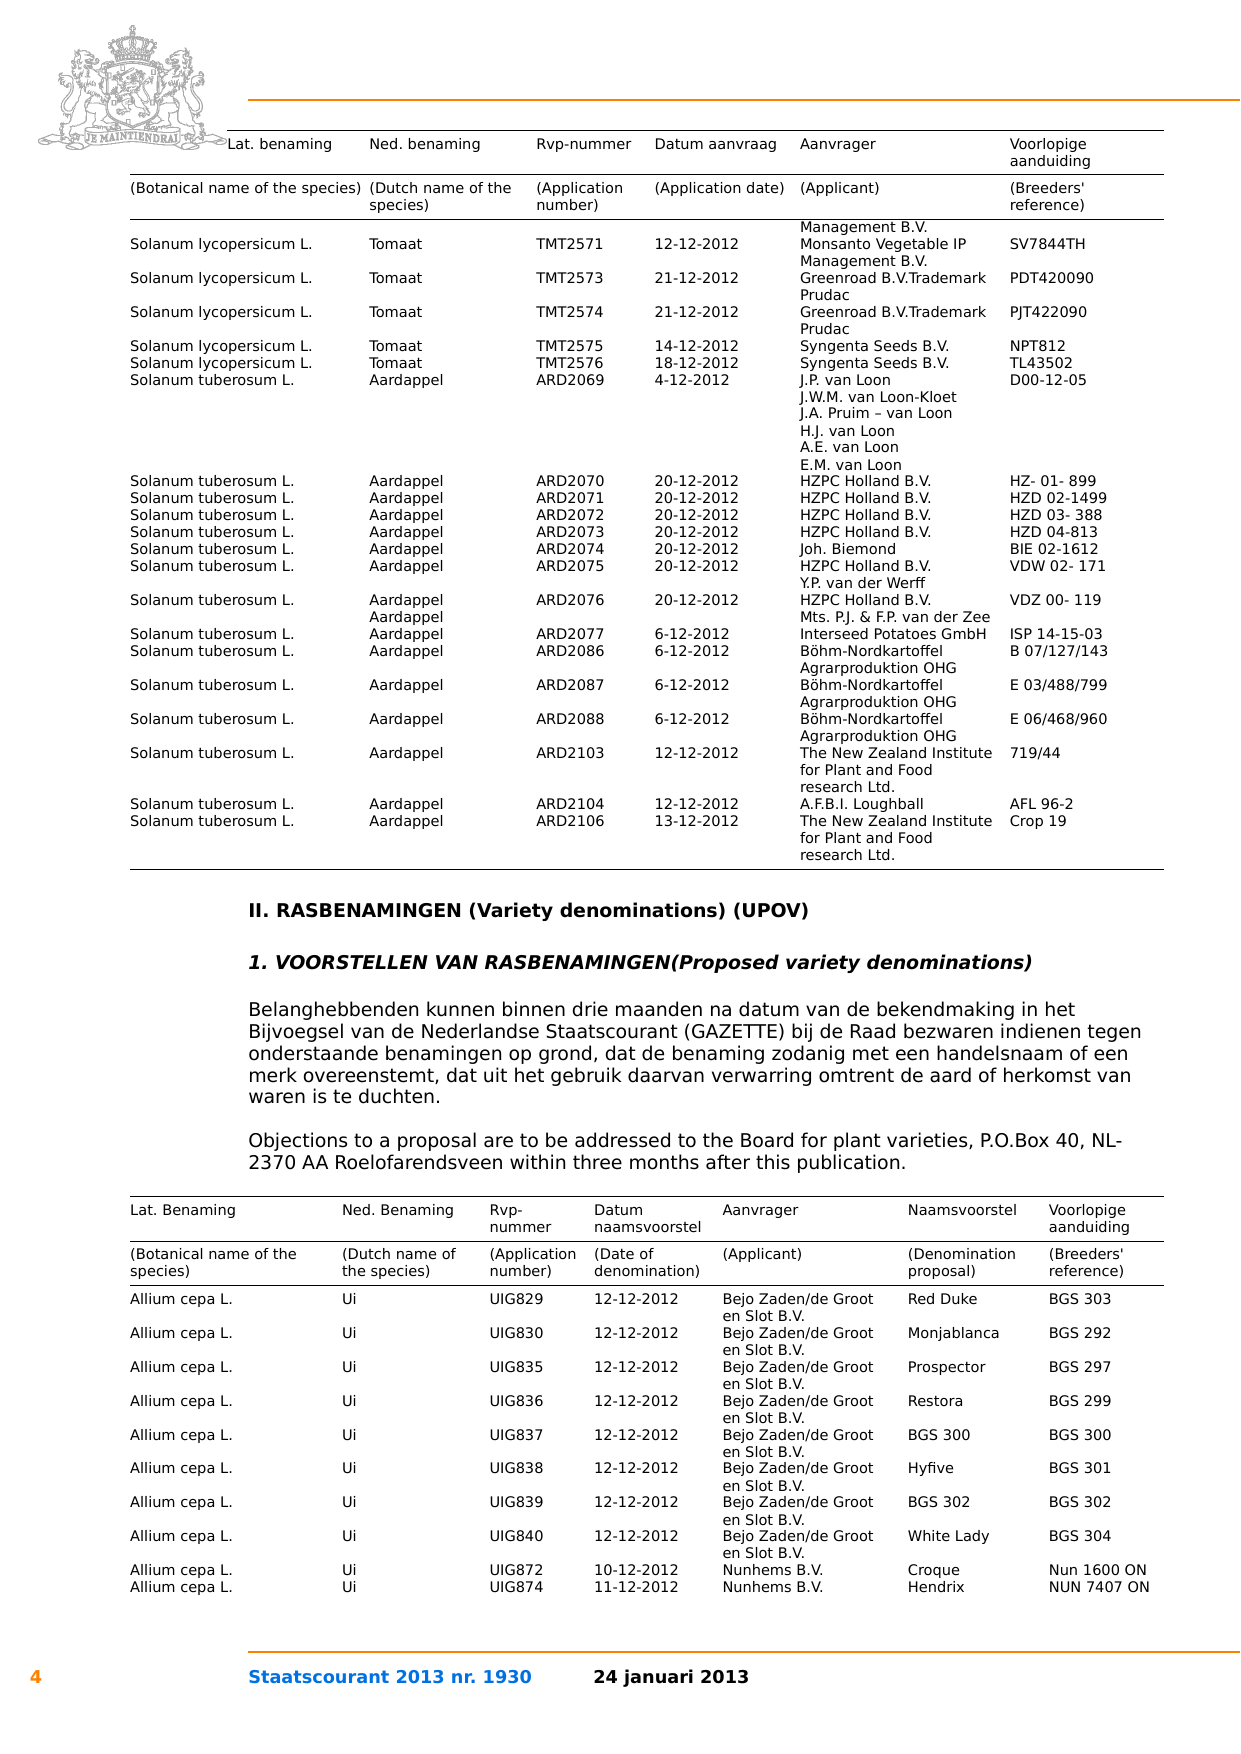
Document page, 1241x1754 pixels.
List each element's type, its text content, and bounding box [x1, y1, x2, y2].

table_cell [530, 609, 648, 626]
table_cell Allium cepa L. [130, 1325, 336, 1358]
table_cell E 06/468/960 [1004, 711, 1163, 745]
table_header Ned. benaming [363, 131, 530, 174]
table_cell [130, 609, 363, 626]
text Belanghebbenden kunnen binnen drie maanden na datum van de bekendmaking in het Bijvoegsel van de Nederlandse Staatscourant (GAZETTE) bij de Raad bezwaren indienen tegen onderstaande benamingen op grond, dat de benaming zodanig met een handelsnaam of een merk overeenstemt, dat uit het gebruik daarvan verwarring omtrent de aard of herkomst van waren is te duchten. [248, 998, 1163, 1108]
table_cell Tomaat [363, 355, 530, 371]
table_cell Ui [336, 1562, 483, 1579]
table_cell [530, 439, 648, 456]
table_cell Aardappel [363, 626, 530, 643]
table_cell Nunhems B.V. [716, 1562, 902, 1579]
table_cell ARD2076 [530, 592, 648, 609]
table_cell UIG829 [483, 1286, 588, 1324]
table_cell Aardappel [363, 711, 530, 745]
table_cell [1004, 575, 1163, 592]
table_cell E 03/488/799 [1004, 677, 1163, 711]
table_cell Aardappel [363, 371, 530, 388]
table_cell 719/44 [1004, 745, 1163, 796]
table_cell Bejo Zaden/de Groot en Slot B.V. [716, 1286, 902, 1324]
table_cell J.W.M. van Loon-Kloet [794, 389, 1004, 405]
table_cell ARD2106 [530, 813, 648, 868]
table_cell Aardappel [363, 677, 530, 711]
subtitle 1. VOORSTELLEN VAN RASBENAMINGEN(Proposed variety denominations) [248, 952, 1163, 973]
table_cell (Applicant) [716, 1242, 902, 1285]
table_cell A.F.B.I. Loughball [794, 796, 1004, 813]
table_cell BGS 299 [1043, 1393, 1163, 1426]
table_cell [649, 405, 794, 422]
table_cell HZPC Holland B.V. [794, 507, 1004, 524]
table_cell 20-12-2012 [649, 524, 794, 541]
table_cell NUN 7407 ON [1043, 1579, 1163, 1596]
table_cell 20-12-2012 [649, 558, 794, 575]
table_cell TL43502 [1004, 355, 1163, 371]
table_cell Aardappel [363, 524, 530, 541]
table_cell Greenroad B.V.Trademark Prudac [794, 304, 1004, 337]
table_cell UIG840 [483, 1528, 588, 1562]
table_cell Allium cepa L. [130, 1359, 336, 1392]
table_cell ARD2075 [530, 558, 648, 575]
table_cell Bejo Zaden/de Groot en Slot B.V. [716, 1494, 902, 1528]
table_header Lat. benaming [130, 131, 363, 174]
table_cell (Breeders' reference) [1004, 175, 1163, 219]
table_cell [130, 439, 363, 456]
table_cell Hendrix [902, 1579, 1043, 1596]
table_cell BGS 301 [1043, 1460, 1163, 1494]
table_cell Allium cepa L. [130, 1393, 336, 1426]
table_cell [530, 389, 648, 405]
table_cell Bejo Zaden/de Groot en Slot B.V. [716, 1393, 902, 1426]
table_cell [649, 389, 794, 405]
table_cell ARD2087 [530, 677, 648, 711]
table_header Rvp-nummer [530, 131, 648, 174]
table_cell BGS 302 [1043, 1494, 1163, 1528]
table_cell ARD2072 [530, 507, 648, 524]
table_cell [363, 405, 530, 422]
table_header Datum naamsvoorstel [588, 1197, 716, 1241]
table_cell [130, 575, 363, 592]
table_cell [130, 405, 363, 422]
table_cell Solanum tuberosum L. [130, 524, 363, 541]
table_cell ARD2071 [530, 490, 648, 507]
table_cell 6-12-2012 [649, 626, 794, 643]
table_cell [363, 456, 530, 473]
table_cell Solanum tuberosum L. [130, 643, 363, 677]
table_cell HZPC Holland B.V. [794, 490, 1004, 507]
table_cell Aardappel [363, 643, 530, 677]
table_cell TMT2574 [530, 304, 648, 337]
table_cell Bejo Zaden/de Groot en Slot B.V. [716, 1359, 902, 1392]
table_header Voorlopige aanduiding [1043, 1197, 1163, 1241]
table_cell TMT2571 [530, 236, 648, 269]
table_cell (Botanical name of the species) [130, 1242, 336, 1285]
table_cell The New Zealand Institute for Plant and Food research Ltd. [794, 813, 1004, 868]
table_cell [530, 405, 648, 422]
table_cell (Application date) [649, 175, 794, 219]
table_cell The New Zealand Institute for Plant and Food research Ltd. [794, 745, 1004, 796]
table_cell 13-12-2012 [649, 813, 794, 868]
table_cell BIE 02-1612 [1004, 541, 1163, 558]
subtitle II. RASBENAMINGEN (Variety denominations) (UPOV) [248, 899, 1163, 922]
table_cell Ui [336, 1426, 483, 1460]
table_cell 12-12-2012 [588, 1494, 716, 1528]
table_cell 12-12-2012 [588, 1393, 716, 1426]
table_cell Prospector [902, 1359, 1043, 1392]
table_cell 20-12-2012 [649, 541, 794, 558]
table_cell Management B.V. [794, 220, 1004, 236]
table_cell J.A. Pruim – van Loon [794, 405, 1004, 422]
table_cell TMT2573 [530, 270, 648, 303]
table_cell Aardappel [363, 796, 530, 813]
table_cell ARD2069 [530, 371, 648, 388]
table_cell Bejo Zaden/de Groot en Slot B.V. [716, 1426, 902, 1460]
table_cell [649, 575, 794, 592]
table_cell HZD 03- 388 [1004, 507, 1163, 524]
table_cell [363, 389, 530, 405]
table_cell [1004, 220, 1163, 236]
table_cell Croque [902, 1562, 1043, 1579]
table_cell ARD2074 [530, 541, 648, 558]
table_cell 12-12-2012 [588, 1460, 716, 1494]
table_cell Allium cepa L. [130, 1579, 336, 1596]
table_cell 21-12-2012 [649, 304, 794, 337]
table_header Naamsvoorstel [902, 1197, 1043, 1241]
table_cell HZ- 01- 899 [1004, 473, 1163, 490]
table_cell [130, 456, 363, 473]
table_cell ARD2103 [530, 745, 648, 796]
table_cell Nunhems B.V. [716, 1579, 902, 1596]
table_cell [130, 220, 363, 236]
table_cell (Dutch name of the species) [336, 1242, 483, 1285]
table_cell [649, 220, 794, 236]
table_cell (Denomination proposal) [902, 1242, 1043, 1285]
table_header Datum aanvraag [649, 131, 794, 174]
table_cell Böhm-Nordkartoffel Agrarproduktion OHG [794, 643, 1004, 677]
table_cell Solanum tuberosum L. [130, 813, 363, 868]
table_cell Allium cepa L. [130, 1460, 336, 1494]
table_cell ARD2073 [530, 524, 648, 541]
table_cell J.P. van Loon [794, 371, 1004, 388]
table_cell UIG837 [483, 1426, 588, 1460]
table_cell Joh. Biemond [794, 541, 1004, 558]
table_cell 12-12-2012 [588, 1528, 716, 1562]
table_cell 10-12-2012 [588, 1562, 716, 1579]
table_cell 18-12-2012 [649, 355, 794, 371]
table_cell (Breeders' reference) [1043, 1242, 1163, 1285]
table_cell Red Duke [902, 1286, 1043, 1324]
table_header Ned. Benaming [336, 1197, 483, 1241]
table_cell Nun 1600 ON [1043, 1562, 1163, 1579]
table_cell Y.P. van der Werff [794, 575, 1004, 592]
table_cell Solanum lycopersicum L. [130, 236, 363, 269]
table_cell 12-12-2012 [588, 1286, 716, 1324]
table_cell Aardappel [363, 813, 530, 868]
table_cell [130, 389, 363, 405]
table_cell Ui [336, 1286, 483, 1324]
table_cell Allium cepa L. [130, 1286, 336, 1324]
table_cell Allium cepa L. [130, 1528, 336, 1562]
table_cell [530, 456, 648, 473]
table_cell UIG874 [483, 1579, 588, 1596]
table_cell BGS 300 [1043, 1426, 1163, 1460]
table_cell TMT2575 [530, 338, 648, 354]
table_cell BGS 303 [1043, 1286, 1163, 1324]
table_cell Hyfive [902, 1460, 1043, 1494]
table_cell BGS 302 [902, 1494, 1043, 1528]
table_cell VDW 02- 171 [1004, 558, 1163, 575]
table_cell Restora [902, 1393, 1043, 1426]
table_cell 6-12-2012 [649, 711, 794, 745]
table_cell Crop 19 [1004, 813, 1163, 868]
table_cell Aardappel [363, 490, 530, 507]
table_cell VDZ 00- 119 [1004, 592, 1163, 609]
table_cell [649, 456, 794, 473]
table_cell BGS 292 [1043, 1325, 1163, 1358]
table_cell Mts. P.J. & F.P. van der Zee [794, 609, 1004, 626]
table_cell UIG835 [483, 1359, 588, 1392]
table_cell Aardappel [363, 507, 530, 524]
table_cell Ui [336, 1325, 483, 1358]
table_cell Tomaat [363, 338, 530, 354]
table_cell 12-12-2012 [588, 1359, 716, 1392]
table_cell Solanum tuberosum L. [130, 541, 363, 558]
table_cell [363, 220, 530, 236]
table_cell [1004, 389, 1163, 405]
table_cell Solanum tuberosum L. [130, 626, 363, 643]
table_cell [363, 439, 530, 456]
table_cell D00-12-05 [1004, 371, 1163, 388]
table_cell ARD2070 [530, 473, 648, 490]
table_cell Allium cepa L. [130, 1562, 336, 1579]
table_cell Solanum tuberosum L. [130, 592, 363, 609]
table_cell ARD2086 [530, 643, 648, 677]
table_cell Bejo Zaden/de Groot en Slot B.V. [716, 1325, 902, 1358]
table_cell (Date of denomination) [588, 1242, 716, 1285]
table_cell Aardappel [363, 473, 530, 490]
table_cell PJT422090 [1004, 304, 1163, 337]
table_cell UIG838 [483, 1460, 588, 1494]
table_cell [1004, 405, 1163, 422]
table_cell ARD2104 [530, 796, 648, 813]
table_cell Solanum tuberosum L. [130, 711, 363, 745]
table_cell Ui [336, 1359, 483, 1392]
table_cell 21-12-2012 [649, 270, 794, 303]
table_cell HZPC Holland B.V. [794, 558, 1004, 575]
table_cell Böhm-Nordkartoffel Agrarproduktion OHG [794, 677, 1004, 711]
table_cell HZPC Holland B.V. [794, 524, 1004, 541]
table_cell UIG830 [483, 1325, 588, 1358]
table_cell TMT2576 [530, 355, 648, 371]
table_cell Greenroad B.V.Trademark Prudac [794, 270, 1004, 303]
table_cell Tomaat [363, 304, 530, 337]
table_cell Solanum lycopersicum L. [130, 355, 363, 371]
table_cell Solanum lycopersicum L. [130, 270, 363, 303]
table_cell HZD 04-813 [1004, 524, 1163, 541]
table_cell Bejo Zaden/de Groot en Slot B.V. [716, 1460, 902, 1494]
table_header Rvp-nummer [483, 1197, 588, 1241]
table_cell E.M. van Loon [794, 456, 1004, 473]
table_cell ISP 14-15-03 [1004, 626, 1163, 643]
table_cell 20-12-2012 [649, 490, 794, 507]
table_cell UIG836 [483, 1393, 588, 1426]
table_cell HZPC Holland B.V. [794, 592, 1004, 609]
table_cell Aardappel [363, 592, 530, 609]
table_cell Solanum tuberosum L. [130, 677, 363, 711]
table_cell 20-12-2012 [649, 473, 794, 490]
table_cell UIG839 [483, 1494, 588, 1528]
table_cell Solanum tuberosum L. [130, 473, 363, 490]
table_header Aanvrager [716, 1197, 902, 1241]
table_cell Allium cepa L. [130, 1426, 336, 1460]
table_cell 6-12-2012 [649, 643, 794, 677]
table_cell Solanum lycopersicum L. [130, 338, 363, 354]
table_cell 14-12-2012 [649, 338, 794, 354]
table_cell 6-12-2012 [649, 677, 794, 711]
table_cell 12-12-2012 [588, 1325, 716, 1358]
table_cell 12-12-2012 [649, 796, 794, 813]
table_cell Aardappel [363, 541, 530, 558]
table_cell Tomaat [363, 270, 530, 303]
table_cell B 07/127/143 [1004, 643, 1163, 677]
table_cell [649, 609, 794, 626]
table_cell [363, 575, 530, 592]
table_cell HZD 02-1499 [1004, 490, 1163, 507]
table_cell [1004, 456, 1163, 473]
table_cell H.J. van Loon [794, 423, 1004, 439]
table_cell [1004, 439, 1163, 456]
table_cell UIG872 [483, 1562, 588, 1579]
table_cell Solanum tuberosum L. [130, 371, 363, 388]
table_cell (Botanical name of the species) [130, 175, 363, 219]
table_cell Böhm-Nordkartoffel Agrarproduktion OHG [794, 711, 1004, 745]
table_cell SV7844TH [1004, 236, 1163, 269]
table_cell (Dutch name of the species) [363, 175, 530, 219]
table_cell [363, 423, 530, 439]
table_header Voorlopige aanduiding [1004, 131, 1163, 174]
table_cell (Application number) [530, 175, 648, 219]
table_cell HZPC Holland B.V. [794, 473, 1004, 490]
table_cell Tomaat [363, 236, 530, 269]
text Objections to a proposal are to be addressed to the Board for plant varieties, P.O.Box 40, NL-2370 AA Roelofarendsveen within three months after this publication. [248, 1130, 1163, 1174]
table_cell [130, 423, 363, 439]
table_cell AFL 96-2 [1004, 796, 1163, 813]
table_cell 20-12-2012 [649, 592, 794, 609]
table_cell Monjablanca [902, 1325, 1043, 1358]
table_cell BGS 300 [902, 1426, 1043, 1460]
table_cell Solanum tuberosum L. [130, 796, 363, 813]
table_cell Monsanto Vegetable IP Management B.V. [794, 236, 1004, 269]
table_cell Allium cepa L. [130, 1494, 336, 1528]
table_cell 12-12-2012 [588, 1426, 716, 1460]
table_cell [1004, 609, 1163, 626]
table_cell 11-12-2012 [588, 1579, 716, 1596]
table_cell Aardappel [363, 609, 530, 626]
table_cell Ui [336, 1460, 483, 1494]
table_cell [530, 575, 648, 592]
table_cell Solanum tuberosum L. [130, 490, 363, 507]
table_cell White Lady [902, 1528, 1043, 1562]
table_cell Aardappel [363, 558, 530, 575]
table_cell A.E. van Loon [794, 439, 1004, 456]
table_cell Bejo Zaden/de Groot en Slot B.V. [716, 1528, 902, 1562]
table_cell [649, 423, 794, 439]
table_cell Aardappel [363, 745, 530, 796]
table_cell (Applicant) [794, 175, 1004, 219]
picture [38, 25, 227, 150]
table_cell 20-12-2012 [649, 507, 794, 524]
table_cell [530, 423, 648, 439]
table_cell Interseed Potatoes GmbH [794, 626, 1004, 643]
table_cell BGS 304 [1043, 1528, 1163, 1562]
table_cell Ui [336, 1579, 483, 1596]
table_cell ARD2077 [530, 626, 648, 643]
table_cell (Application number) [483, 1242, 588, 1285]
table_header Aanvrager [794, 131, 1004, 174]
table_cell 4-12-2012 [649, 371, 794, 388]
table_cell BGS 297 [1043, 1359, 1163, 1392]
table_cell NPT812 [1004, 338, 1163, 354]
table_cell ARD2088 [530, 711, 648, 745]
table_cell Syngenta Seeds B.V. [794, 338, 1004, 354]
table_cell Ui [336, 1494, 483, 1528]
table_cell Solanum tuberosum L. [130, 558, 363, 575]
table_cell Ui [336, 1528, 483, 1562]
table_header Lat. Benaming [130, 1197, 336, 1241]
table_cell [1004, 423, 1163, 439]
table_cell [649, 439, 794, 456]
table_cell [530, 220, 648, 236]
table_cell 12-12-2012 [649, 236, 794, 269]
table_cell Syngenta Seeds B.V. [794, 355, 1004, 371]
table_cell Solanum lycopersicum L. [130, 304, 363, 337]
table_cell Ui [336, 1393, 483, 1426]
table_cell PDT420090 [1004, 270, 1163, 303]
table_cell Solanum tuberosum L. [130, 745, 363, 796]
table_cell 12-12-2012 [649, 745, 794, 796]
table_cell Solanum tuberosum L. [130, 507, 363, 524]
